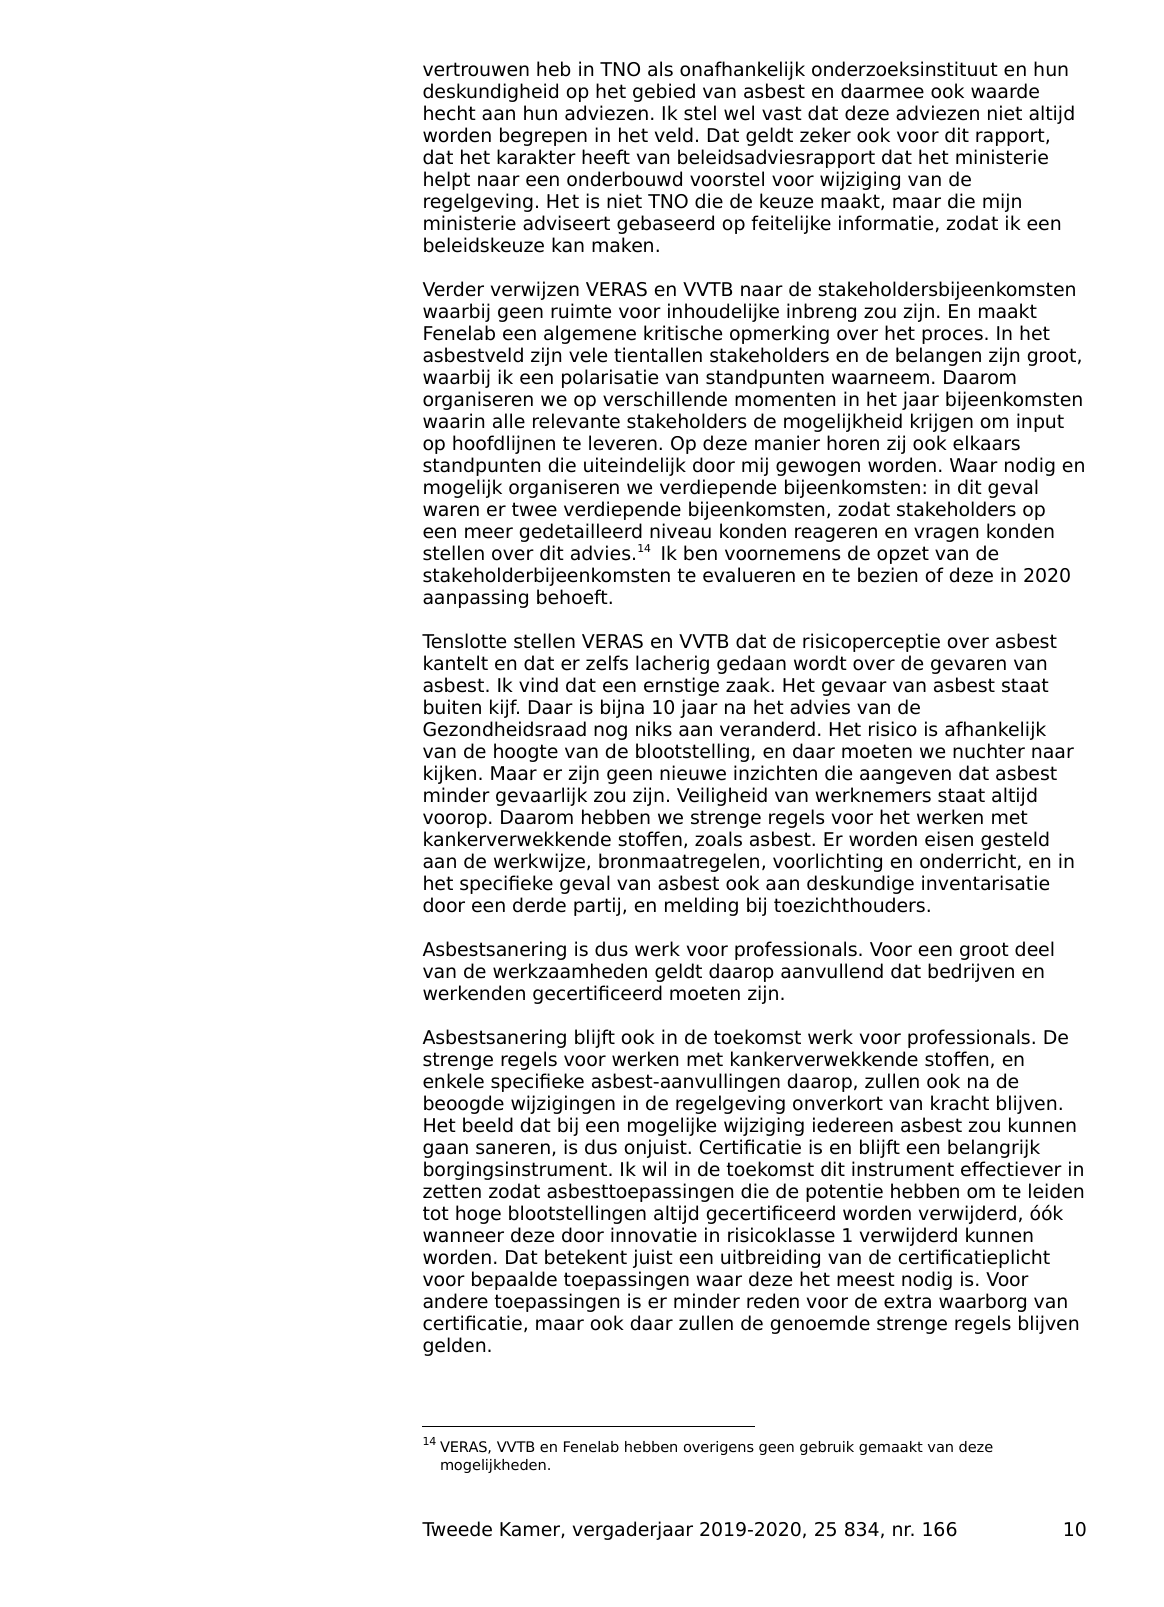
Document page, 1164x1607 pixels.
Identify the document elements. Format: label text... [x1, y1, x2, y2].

text VERAS, VVTB en Fenelab hebben overigens geen gebruik gemaakt van deze mogelijkheden. [422, 1435, 1087, 1474]
text Tenslotte stellen VERAS en VVTB dat de risicoperceptie over asbest kantelt en dat er zelfs lacherig gedaan wordt over de gevaren van asbest. Ik vind dat een ernstige zaak. Het gevaar van asbest staat buiten kijf. Daar is bijna 10 jaar na het advies van de Gezondheidsraad nog niks aan veranderd. Het risico is afhankelijk van de hoogte van de blootstelling, en daar moeten we nuchter naar kijken. Maar er zijn geen nieuwe inzichten die aangeven dat asbest minder gevaarlijk zou zijn. Veiligheid van werknemers staat altijd voorop. Daarom hebben we strenge regels voor het werken met kankerverwekkende stoffen, zoals asbest. Er worden eisen gesteld aan de werkwijze, bronmaatregelen, voorlichting en onderricht, en in het specifieke geval van asbest ook aan deskundige inventarisatie door een derde partij, en melding bij toezichthouders. [422, 631, 1087, 917]
text Asbestsanering blijft ook in de toekomst werk voor professionals. De strenge regels voor werken met kankerverwekkende stoffen, en enkele specifieke asbest-aanvullingen daarop, zullen ook na de beoogde wijzigingen in de regelgeving onverkort van kracht blijven. Het beeld dat bij een mogelijke wijziging iedereen asbest zou kunnen gaan saneren, is dus onjuist. Certificatie is en blijft een belangrijk borgingsinstrument. Ik wil in de toekomst dit instrument effectiever in zetten zodat asbesttoepassingen die de potentie hebben om te leiden tot hoge blootstellingen altijd gecertificeerd worden verwijderd, óók wanneer deze door innovatie in risicoklasse 1 verwijderd kunnen worden. Dat betekent juist een uitbreiding van de certificatieplicht voor bepaalde toepassingen waar deze het meest nodig is. Voor andere toepassingen is er minder reden voor de extra waarborg van certificatie, maar ook daar zullen de genoemde strenge regels blijven gelden. [422, 1027, 1087, 1357]
text Verder verwijzen VERAS en VVTB naar de stakeholdersbijeenkomsten waarbij geen ruimte voor inhoudelijke inbreng zou zijn. En maakt Fenelab een algemene kritische opmerking over het proces. In het asbestveld zijn vele tientallen stakeholders en de belangen zijn groot, waarbij ik een polarisatie van standpunten waarneem. Daarom organiseren we op verschillende momenten in het jaar bijeenkomsten waarin alle relevante stakeholders de mogelijkheid krijgen om input op hoofdlijnen te leveren. Op deze manier horen zij ook elkaars standpunten die uiteindelijk door mij gewogen worden. Waar nodig en mogelijk organiseren we verdiepende bijeenkomsten: in dit geval waren er twee verdiepende bijeenkomsten, zodat stakeholders op een meer gedetailleerd niveau konden reageren en vragen konden stellen over dit advies. Ik ben voornemens de opzet van de stakeholderbijeenkomsten te evalueren en te bezien of deze in 2020 aanpassing behoeft. [422, 279, 1087, 609]
text Asbestsanering is dus werk voor professionals. Voor een groot deel van de werkzaamheden geldt daarop aanvullend dat bedrijven en werkenden gecertificeerd moeten zijn. [422, 939, 1087, 1005]
text vertrouwen heb in TNO als onafhankelijk onderzoeksinstituut en hun deskundigheid op het gebied van asbest en daarmee ook waarde hecht aan hun adviezen. Ik stel wel vast dat deze adviezen niet altijd worden begrepen in het veld. Dat geldt zeker ook voor dit rapport, dat het karakter heeft van beleidsadviesrapport dat het ministerie helpt naar een onderbouwd voorstel voor wijziging van de regelgeving. Het is niet TNO die de keuze maakt, maar die mijn ministerie adviseert gebaseerd op feitelijke informatie, zodat ik een beleidskeuze kan maken. [422, 59, 1087, 257]
